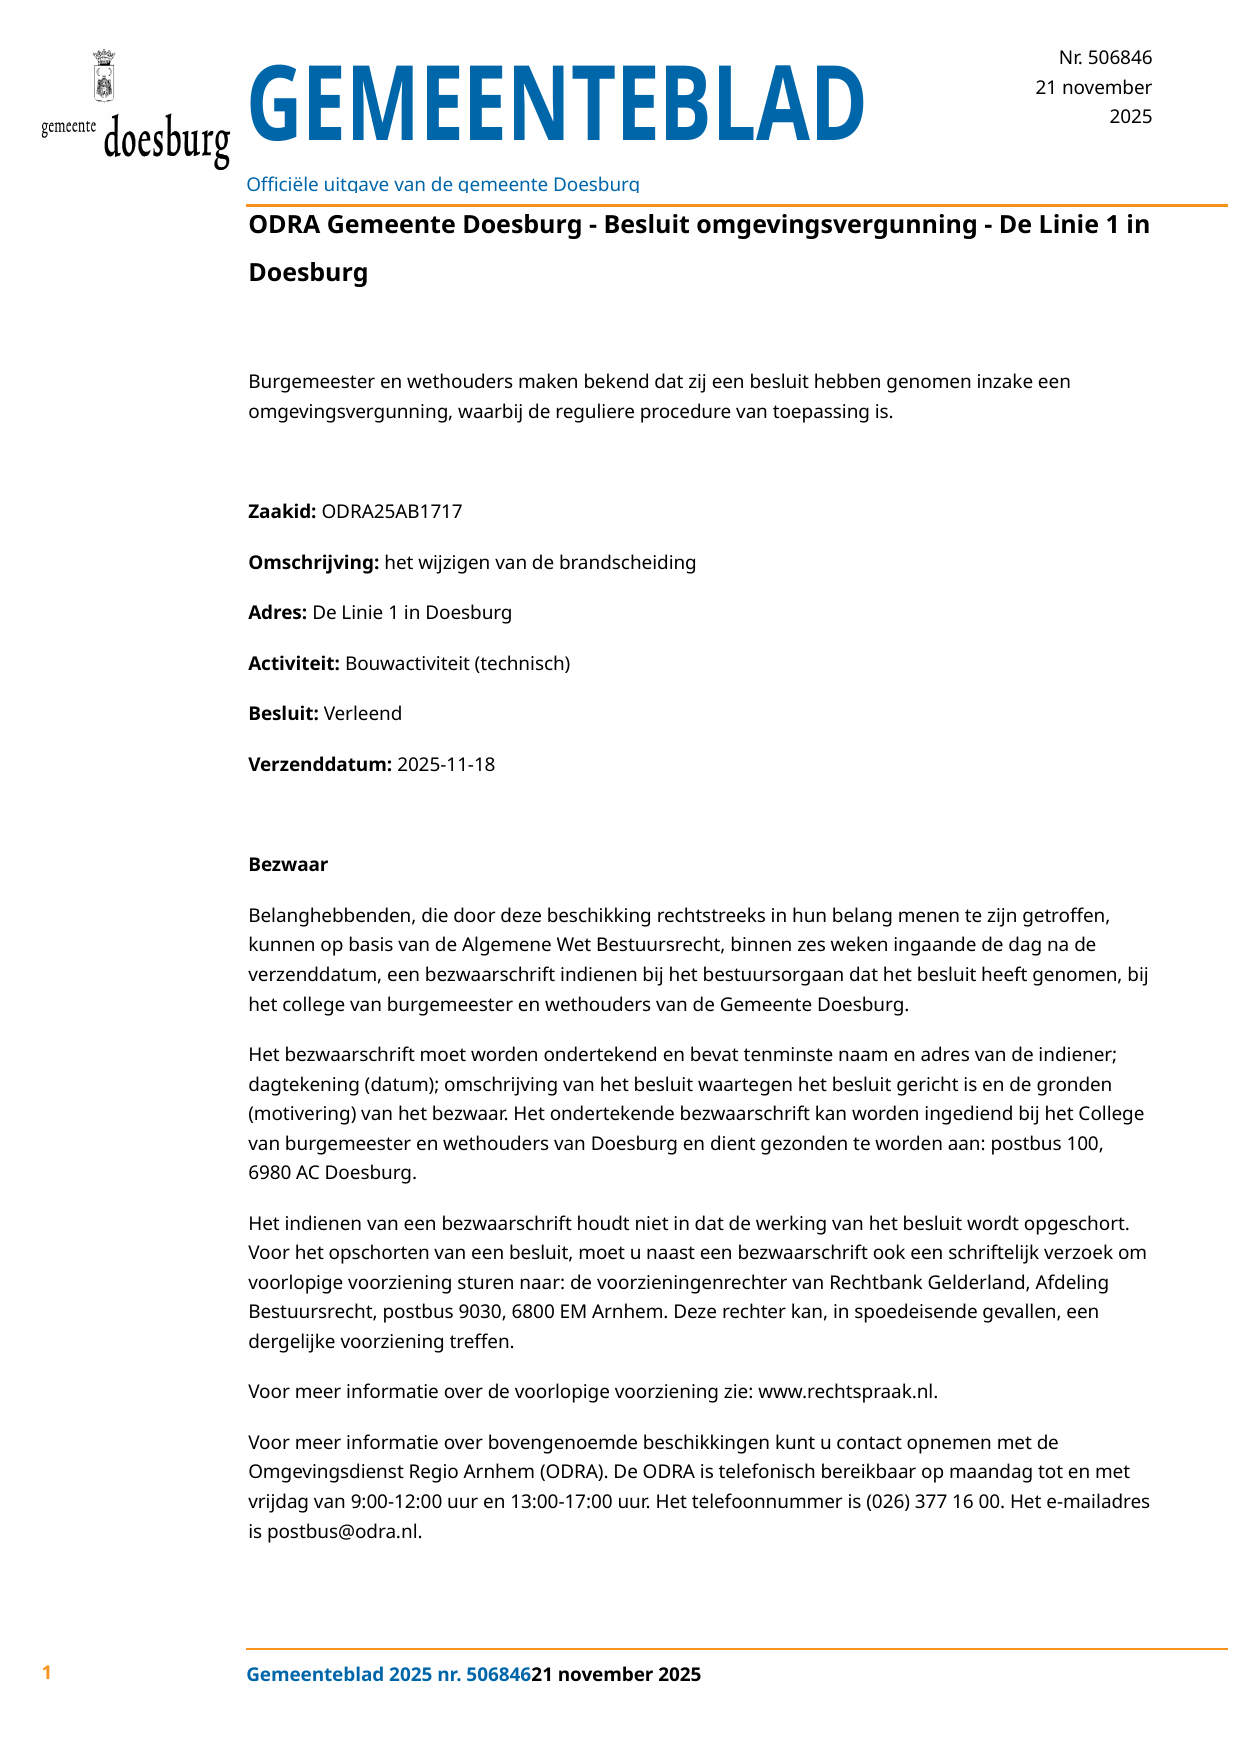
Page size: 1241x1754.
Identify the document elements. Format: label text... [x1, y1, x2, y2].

picture [41, 47, 231, 172]
text Besluit: Verleend [248, 700, 1152, 726]
text Verzenddatum: 2025-11-18 [248, 751, 1152, 777]
text Het indienen van een bezwaarschrift houdt niet in dat de werking van het besluit wordt opgeschort. Voor het opschorten van een besluit, moet u naast een bezwaarschrift ook een schriftelijk verzoek om voorlopige voorziening sturen naar: de voorzieningenrechter van Rechtbank Gelderland, Afdeling Bestuursrecht, postbus 9030, 6800 EM Arnhem. Deze rechter kan, in spoedeisende gevallen, een dergelijke voorziening treffen. [248, 1210, 1152, 1354]
text Voor meer informatie over bovengenoemde beschikkingen kunt u contact opnemen met de Omgevingsdienst Regio Arnhem (ODRA). De ODRA is telefonisch bereikbaar op maandag tot en met vrijdag van 9:00-12:00 uur en 13:00-17:00 uur. Het telefoonnummer is (026) 377 16 00. Het e-mailadres is postbus@odra.nl. [248, 1429, 1152, 1544]
text Zaakid: ODRA25AB1717 [248, 499, 1152, 524]
text Activiteit: Bouwactiviteit (technisch) [248, 650, 1152, 676]
text ODRA Gemeente Doesburg - Besluit omgevingsvergunning - De Linie 1 in Doesburg [248, 207, 1152, 288]
text Burgemeester en wethouders maken bekend dat zij een besluit hebben genomen inzake een omgevingsvergunning, waarbij de reguliere procedure van toepassing is. [248, 368, 1152, 424]
text Het bezwaarschrift moet worden ondertekend en bevat tenminste naam en adres van de indiener; dagtekening (datum); omschrijving van het besluit waartegen het besluit gericht is en de gronden (motivering) van het bezwaar. Het ondertekende bezwaarschrift kan worden ingediend bij het College van burgemeester en wethouders van Doesburg en dient gezonden te worden aan: postbus 100, 6980 AC Doesburg. [248, 1041, 1152, 1185]
text Belanghebbenden, die door deze beschikking rechtstreeks in hun belang menen te zijn getroffen, kunnen op basis van de Algemene Wet Bestuursrecht, binnen zes weken ingaande de dag na de verzenddatum, een bezwaarschrift indienen bij het bestuursorgaan dat het besluit heeft genomen, bij het college van burgemeester en wethouders van de Gemeente Doesburg. [248, 902, 1152, 1017]
text Omschrijving: het wijzigen van de brandscheiding [248, 549, 1152, 575]
text Bezwaar [248, 852, 1152, 877]
text Voor meer informatie over de voorlopige voorziening zie: www.rechtspraak.nl. [248, 1379, 1152, 1404]
text Adres: De Linie 1 in Doesburg [248, 599, 1152, 625]
